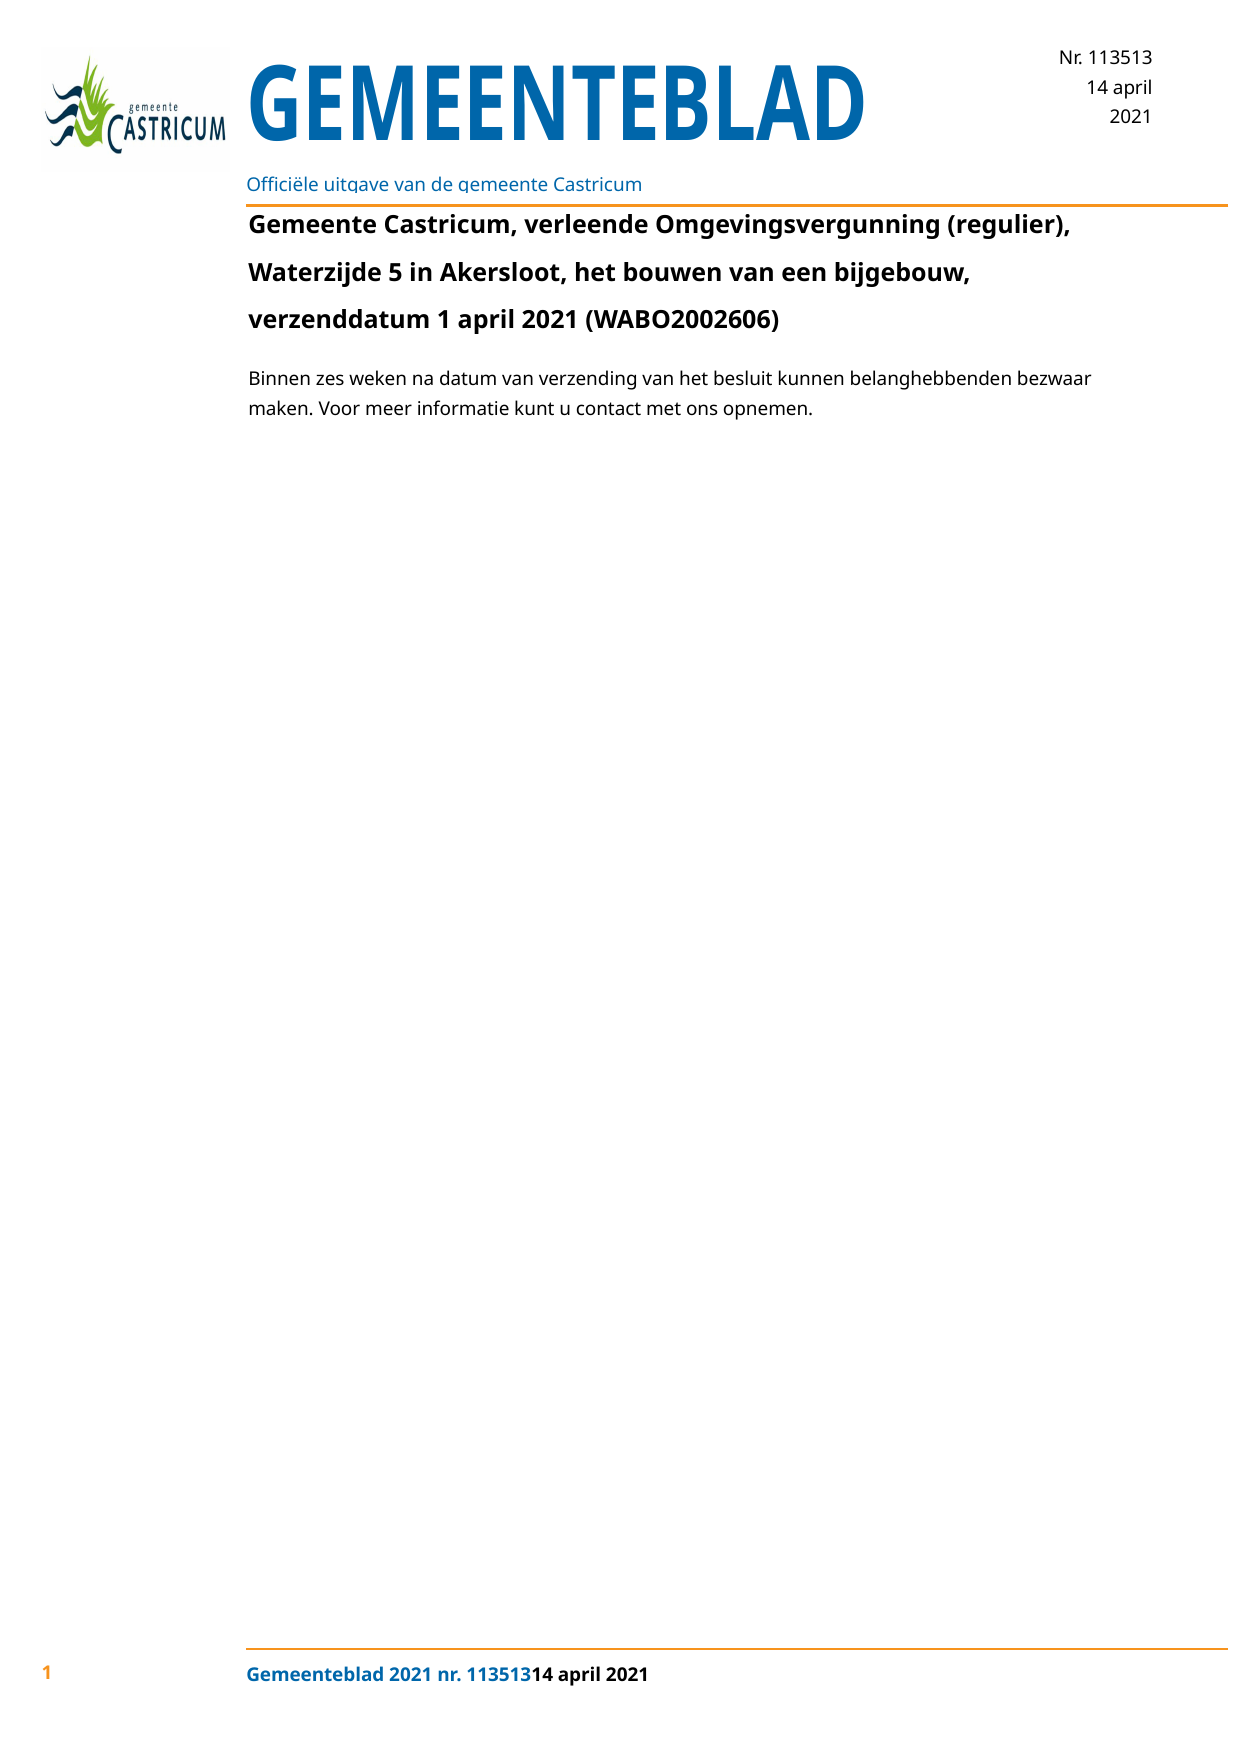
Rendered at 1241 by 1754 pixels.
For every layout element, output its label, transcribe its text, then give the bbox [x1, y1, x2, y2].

picture [41, 47, 231, 172]
text Gemeente Castricum, verleende Omgevingsvergunning (regulier), Waterzijde 5 in Akersloot, het bouwen van een bijgebouw, verzenddatum 1 april 2021 (WABO2002606) [248, 207, 1152, 336]
text Binnen zes weken na datum van verzending van het besluit kunnen belanghebbenden bezwaar maken. Voor meer informatie kunt u contact met ons opnemen. [248, 366, 1152, 421]
